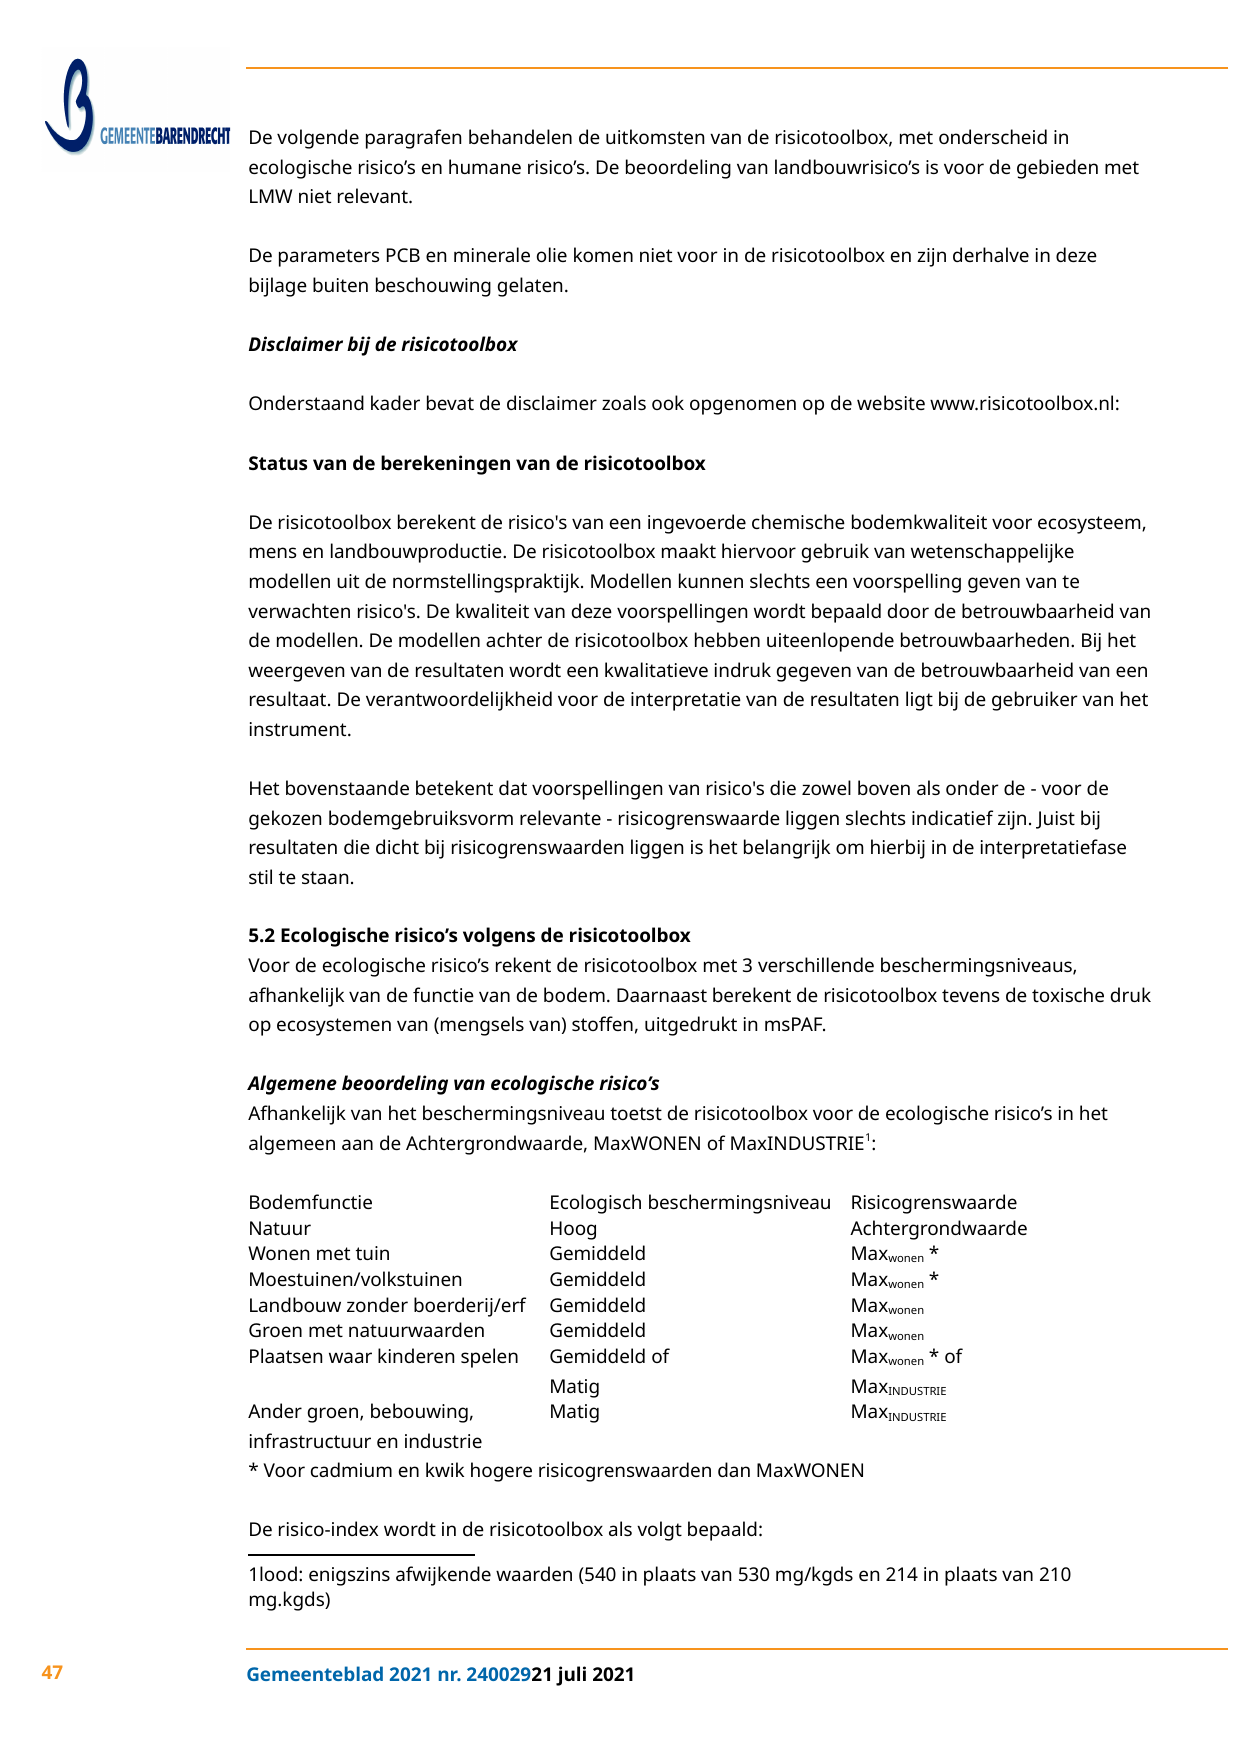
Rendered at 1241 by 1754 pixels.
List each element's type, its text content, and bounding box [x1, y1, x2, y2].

table_cell Groen met natuurwaarden [248, 1318, 549, 1343]
text * Voor cadmium en kwik hogere risicogrenswaarden dan MaxWONEN [248, 1457, 1152, 1483]
text Disclaimer bij de risicotoolbox [248, 331, 1152, 357]
table_header Status van de berekeningen van de risicotoolbox De risicotoolbox berekent de risico's van een ingevoerde chemische bodemkwaliteit voor ecosysteem, mens en landbouwproductie. De risicotoolbox maakt hiervoor gebruik van wetenschappelijke modellen uit de normstellingspraktijk. Modellen kunnen slechts een voorspelling geven van te verwachten risico's. De kwaliteit van deze voorspellingen wordt bepaald door de betrouwbaarheid van de modellen. De modellen achter de risicotoolbox hebben uiteenlopende betrouwbaarheden. Bij het weergeven van de resultaten wordt een kwalitatieve indruk gegeven van de betrouwbaarheid van een resultaat. De verantwoordelijkheid voor de interpretatie van de resultaten ligt bij de gebruiker van het instrument. Het bovenstaande betekent dat voorspellingen van risico's die zowel boven als onder de - voor de gekozen bodemgebruiksvorm relevante - risicogrenswaarde liggen slechts indicatief zijn. Juist bij resultaten die dicht bij risicogrenswaarden liggen is het belangrijk om hierbij in de interpretatiefase stil te staan. [248, 450, 1152, 890]
table_cell Maxwonen * [850, 1240, 1152, 1266]
table_header Ecologisch beschermingsniveau [549, 1189, 850, 1215]
text 5.2 Ecologische risico’s volgens de risicotoolbox [248, 923, 1152, 948]
table_cell Gemiddeld [549, 1292, 850, 1318]
text De parameters PCB en minerale olie komen niet voor in de risicotoolbox en zijn derhalve in deze bijlage buiten beschouwing gelaten. [248, 243, 1152, 298]
table_cell Maxwonen * of MaxINDUSTRIE [850, 1343, 1152, 1399]
table_cell Gemiddeld of Matig [549, 1343, 850, 1399]
table_cell Moestuinen/volkstuinen [248, 1266, 549, 1292]
picture [41, 47, 231, 172]
table_cell Wonen met tuin [248, 1240, 549, 1266]
table_cell Maxwonen * [850, 1266, 1152, 1292]
table_cell Gemiddeld [549, 1318, 850, 1343]
text De volgende paragrafen behandelen de uitkomsten van de risicotoolbox, met onderscheid in ecologische risico’s en humane risico’s. De beoordeling van landbouwrisico’s is voor de gebieden met LMW niet relevant. [248, 124, 1152, 209]
table_cell Maxwonen [850, 1292, 1152, 1318]
table_cell Ander groen, bebouwing, infrastructuur en industrie [248, 1399, 549, 1454]
table_cell MaxINDUSTRIE [850, 1399, 1152, 1454]
text Afhankelijk van het beschermingsniveau toetst de risicotoolbox voor de ecologische risico’s in het algemeen aan de Achtergrondwaarde, MaxWONEN of MaxINDUSTRIE: [248, 1100, 1152, 1155]
text Onderstaand kader bevat de disclaimer zoals ook opgenomen op de website www.risicotoolbox.nl: [248, 391, 1152, 416]
table_cell Gemiddeld [549, 1266, 850, 1292]
text Algemene beoordeling van ecologische risico’s [248, 1071, 1152, 1096]
text lood: enigszins afwijkende waarden (540 in plaats van 530 mg/kgds en 214 in plaats van 210 mg.kgds) [248, 1561, 1152, 1612]
table_cell Plaatsen waar kinderen spelen [248, 1343, 549, 1399]
table_cell Matig [549, 1399, 850, 1454]
table_cell Achtergrondwaarde [850, 1215, 1152, 1240]
table_cell Landbouw zonder boerderij/erf [248, 1292, 549, 1318]
table_header Bodemfunctie [248, 1189, 549, 1215]
table_cell Natuur [248, 1215, 549, 1240]
table_cell Maxwonen [850, 1318, 1152, 1343]
table_cell Gemiddeld [549, 1240, 850, 1266]
table_cell Hoog [549, 1215, 850, 1240]
table_header Risicogrenswaarde [850, 1189, 1152, 1215]
text De risico-index wordt in de risicotoolbox als volgt bepaald: [248, 1516, 1152, 1542]
text Voor de ecologische risico’s rekent de risicotoolbox met 3 verschillende beschermingsniveaus, afhankelijk van de functie van de bodem. Daarnaast berekent de risicotoolbox tevens de toxische druk op ecosystemen van (mengsels van) stoffen, uitgedrukt in msPAF. [248, 952, 1152, 1037]
